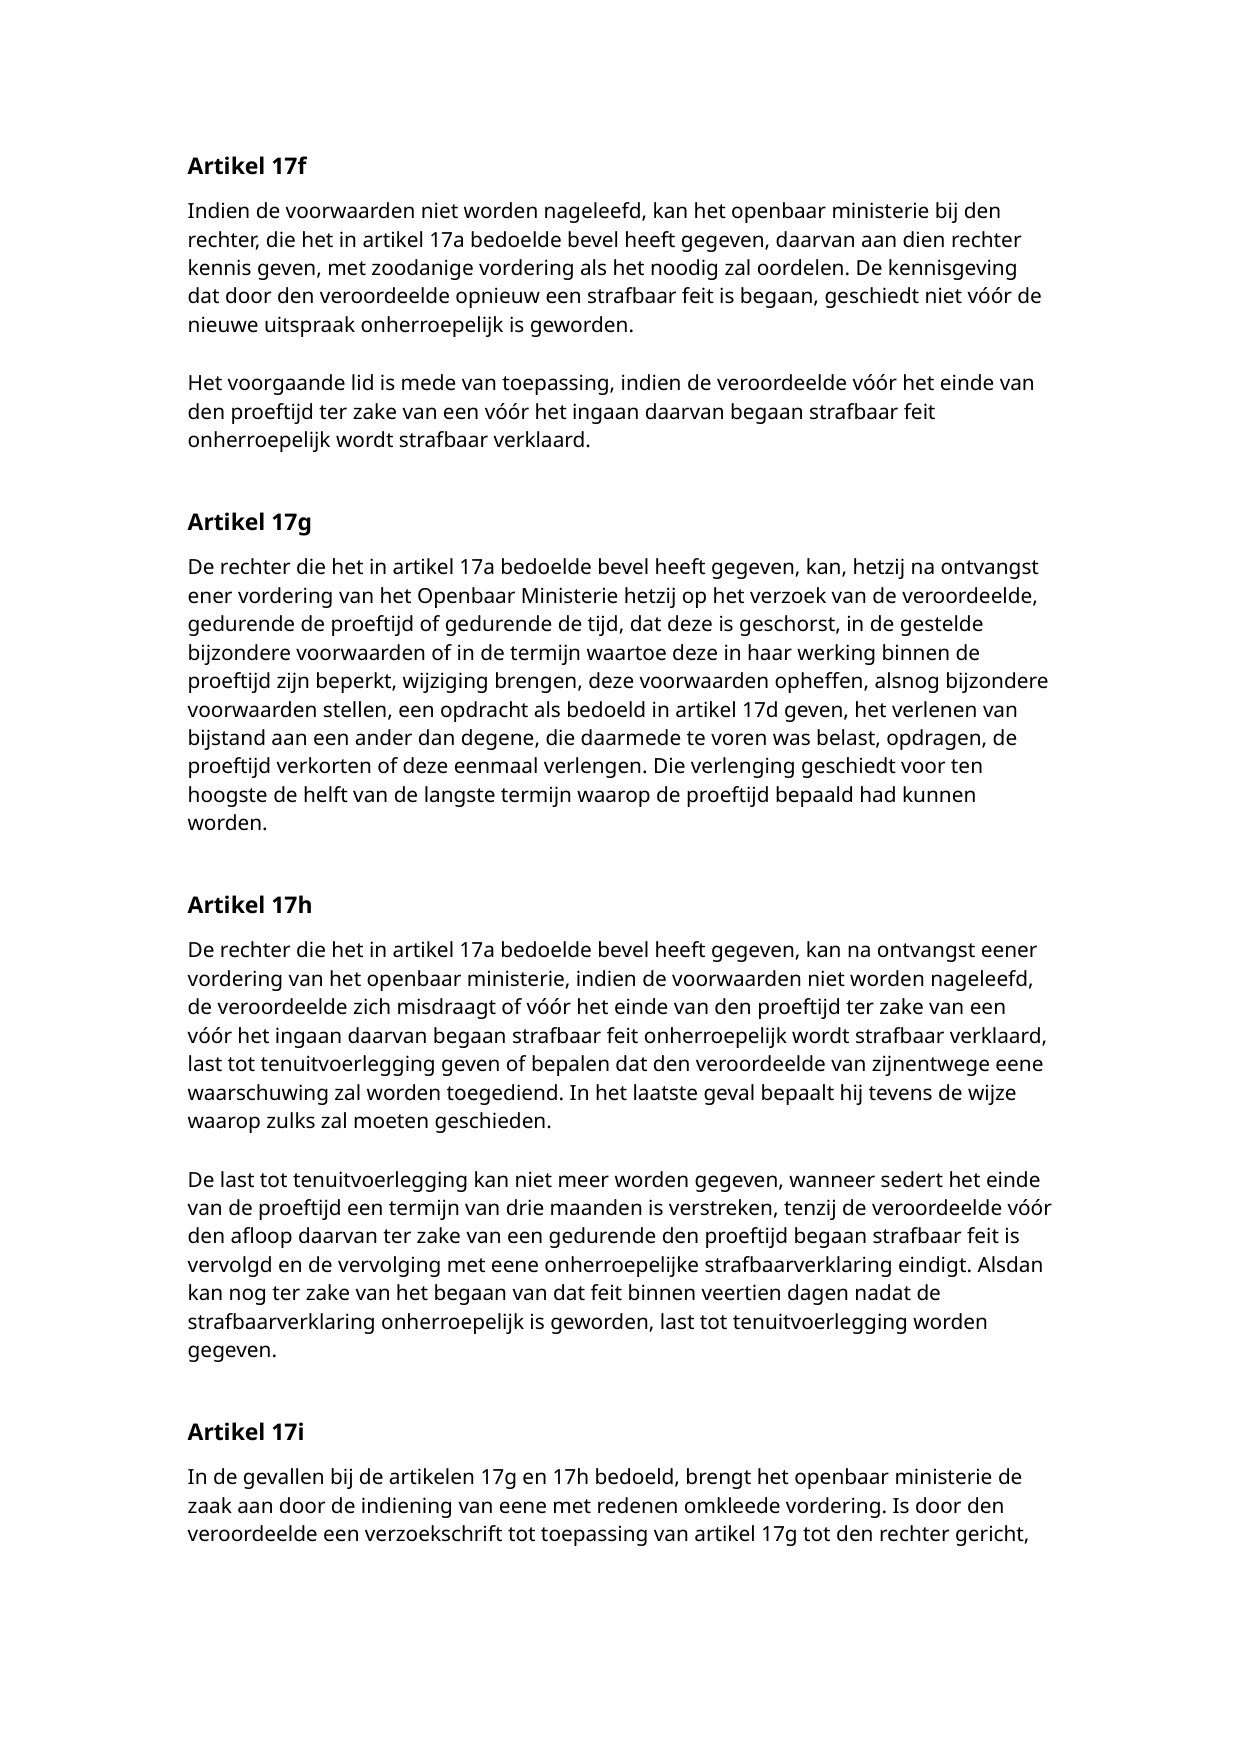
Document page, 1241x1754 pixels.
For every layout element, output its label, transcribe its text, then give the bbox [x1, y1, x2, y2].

subtitle Artikel 17h [187, 889, 1053, 921]
text De rechter die het in artikel 17a bedoelde bevel heeft gegeven, kan na ontvangst eener vordering van het openbaar ministerie, indien de voorwaarden niet worden nageleefd, de veroordeelde zich misdraagt of vóór het einde van den proeftijd ter zake van een vóór het ingaan daarvan begaan strafbaar feit onherroepelijk wordt strafbaar verklaard, last tot tenuitvoerlegging geven of bepalen dat den veroordeelde van zijnentwege eene waarschuwing zal worden toegediend. In het laatste geval bepaalt hij tevens de wijze waarop zulks zal moeten geschieden. [187, 936, 1053, 1135]
text De rechter die het in artikel 17a bedoelde bevel heeft gegeven, kan, hetzij na ontvangst ener vordering van het Openbaar Ministerie hetzij op het verzoek van de veroordeelde, gedurende de proeftijd of gedurende de tijd, dat deze is geschorst, in de gestelde bijzondere voorwaarden of in de termijn waartoe deze in haar werking binnen de proeftijd zijn beperkt, wijziging brengen, deze voorwaarden opheffen, alsnog bijzondere voorwaarden stellen, een opdracht als bedoeld in artikel 17d geven, het verlenen van bijstand aan een ander dan degene, die daarmede te voren was belast, opdragen, de proeftijd verkorten of deze eenmaal verlengen. Die verlenging geschiedt voor ten hoogste de helft van de langste termijn waarop de proeftijd bepaald had kunnen worden. [187, 552, 1053, 837]
text De last tot tenuitvoerlegging kan niet meer worden gegeven, wanneer sedert het einde van de proeftijd een termijn van drie maanden is verstreken, tenzij de veroordeelde vóór den afloop daarvan ter zake van een gedurende den proeftijd begaan strafbaar feit is vervolgd en de vervolging met eene onherroepelijke strafbaarverklaring eindigt. Alsdan kan nog ter zake van het begaan van dat feit binnen veertien dagen nadat de strafbaarverklaring onherroepelijk is geworden, last tot tenuitvoerlegging worden gegeven. [187, 1165, 1053, 1364]
subtitle Artikel 17f [187, 150, 1053, 181]
subtitle Artikel 17i [187, 1416, 1053, 1447]
subtitle Artikel 17g [187, 506, 1053, 537]
text In de gevallen bij de artikelen 17g en 17h bedoeld, brengt het openbaar ministerie de zaak aan door de indiening van eene met redenen omkleede vordering. Is door den veroordeelde een verzoekschrift tot toepassing van artikel 17g tot den rechter gericht, [187, 1462, 1053, 1548]
text Indien de voorwaarden niet worden nageleefd, kan het openbaar ministerie bij den rechter, die het in artikel 17a bedoelde bevel heeft gegeven, daarvan aan dien rechter kennis geven, met zoodanige vordering als het noodig zal oordelen. De kennisgeving dat door den veroordeelde opnieuw een strafbaar feit is begaan, geschiedt niet vóór de nieuwe uitspraak onherroepelijk is geworden. [187, 196, 1053, 338]
text Het voorgaande lid is mede van toepassing, indien de veroordeelde vóór het einde van den proeftijd ter zake van een vóór het ingaan daarvan begaan strafbaar feit onherroepelijk wordt strafbaar verklaard. [187, 368, 1053, 454]
